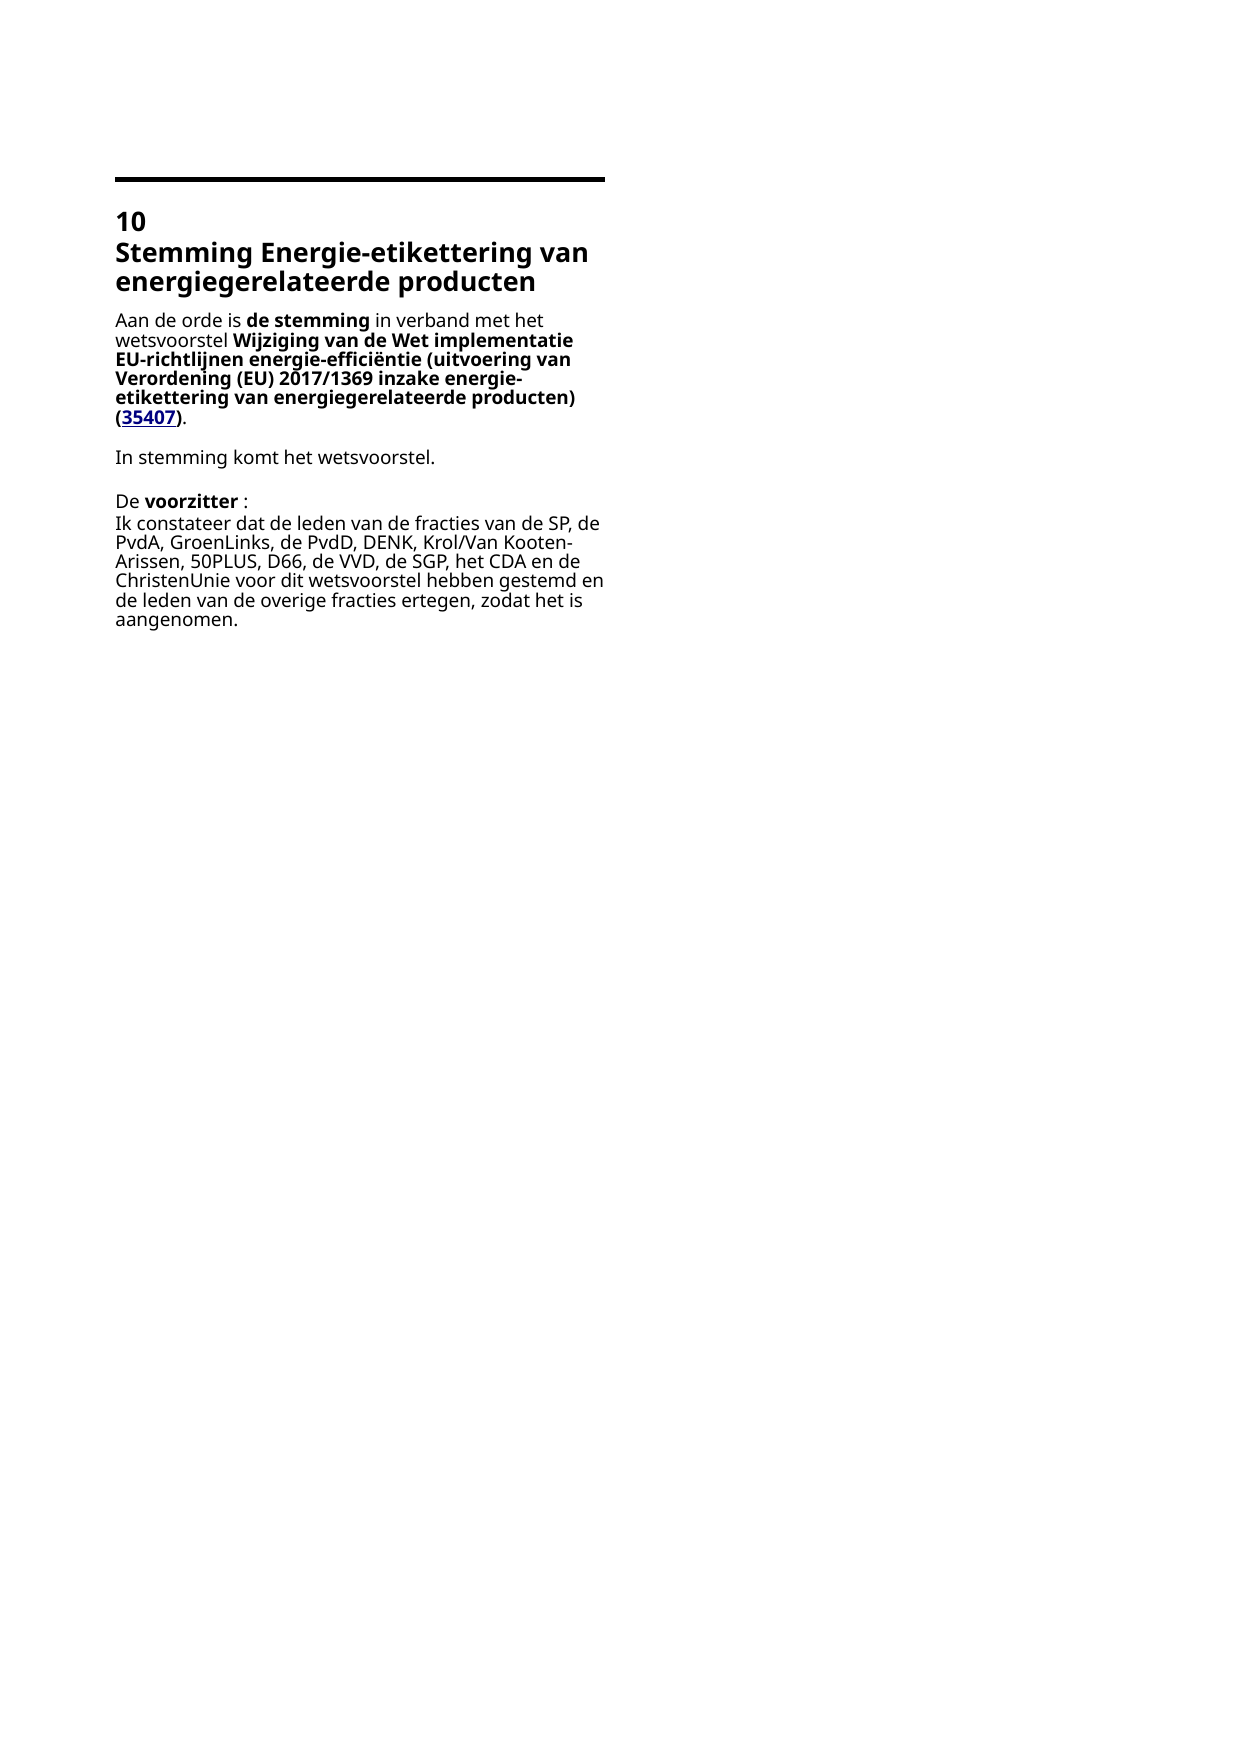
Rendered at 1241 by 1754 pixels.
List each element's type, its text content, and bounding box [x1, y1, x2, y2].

text 10 [115, 203, 605, 239]
text Stemming Energie-etikettering van energiegerelateerde producten [115, 239, 605, 312]
text De voorzitter : [115, 489, 605, 514]
text In stemming komt het wetsvoorstel. [115, 449, 605, 468]
text Aan de orde is de stemming in verband met het wetsvoorstel Wijziging van de Wet implementatie EU-richtlijnen energie-efficiëntie (uitvoering van Verordening (EU) 2017/1369 inzake energie-etikettering van energiegerelateerde producten) (35407). [115, 312, 605, 428]
text Ik constateer dat de leden van de fracties van de SP, de PvdA, GroenLinks, de PvdD, DENK, Krol/Van Kooten-Arissen, 50PLUS, D66, de VVD, de SGP, het CDA en de ChristenUnie voor dit wetsvoorstel hebben gestemd en de leden van de overige fracties ertegen, zodat het is aangenomen. [115, 514, 605, 630]
